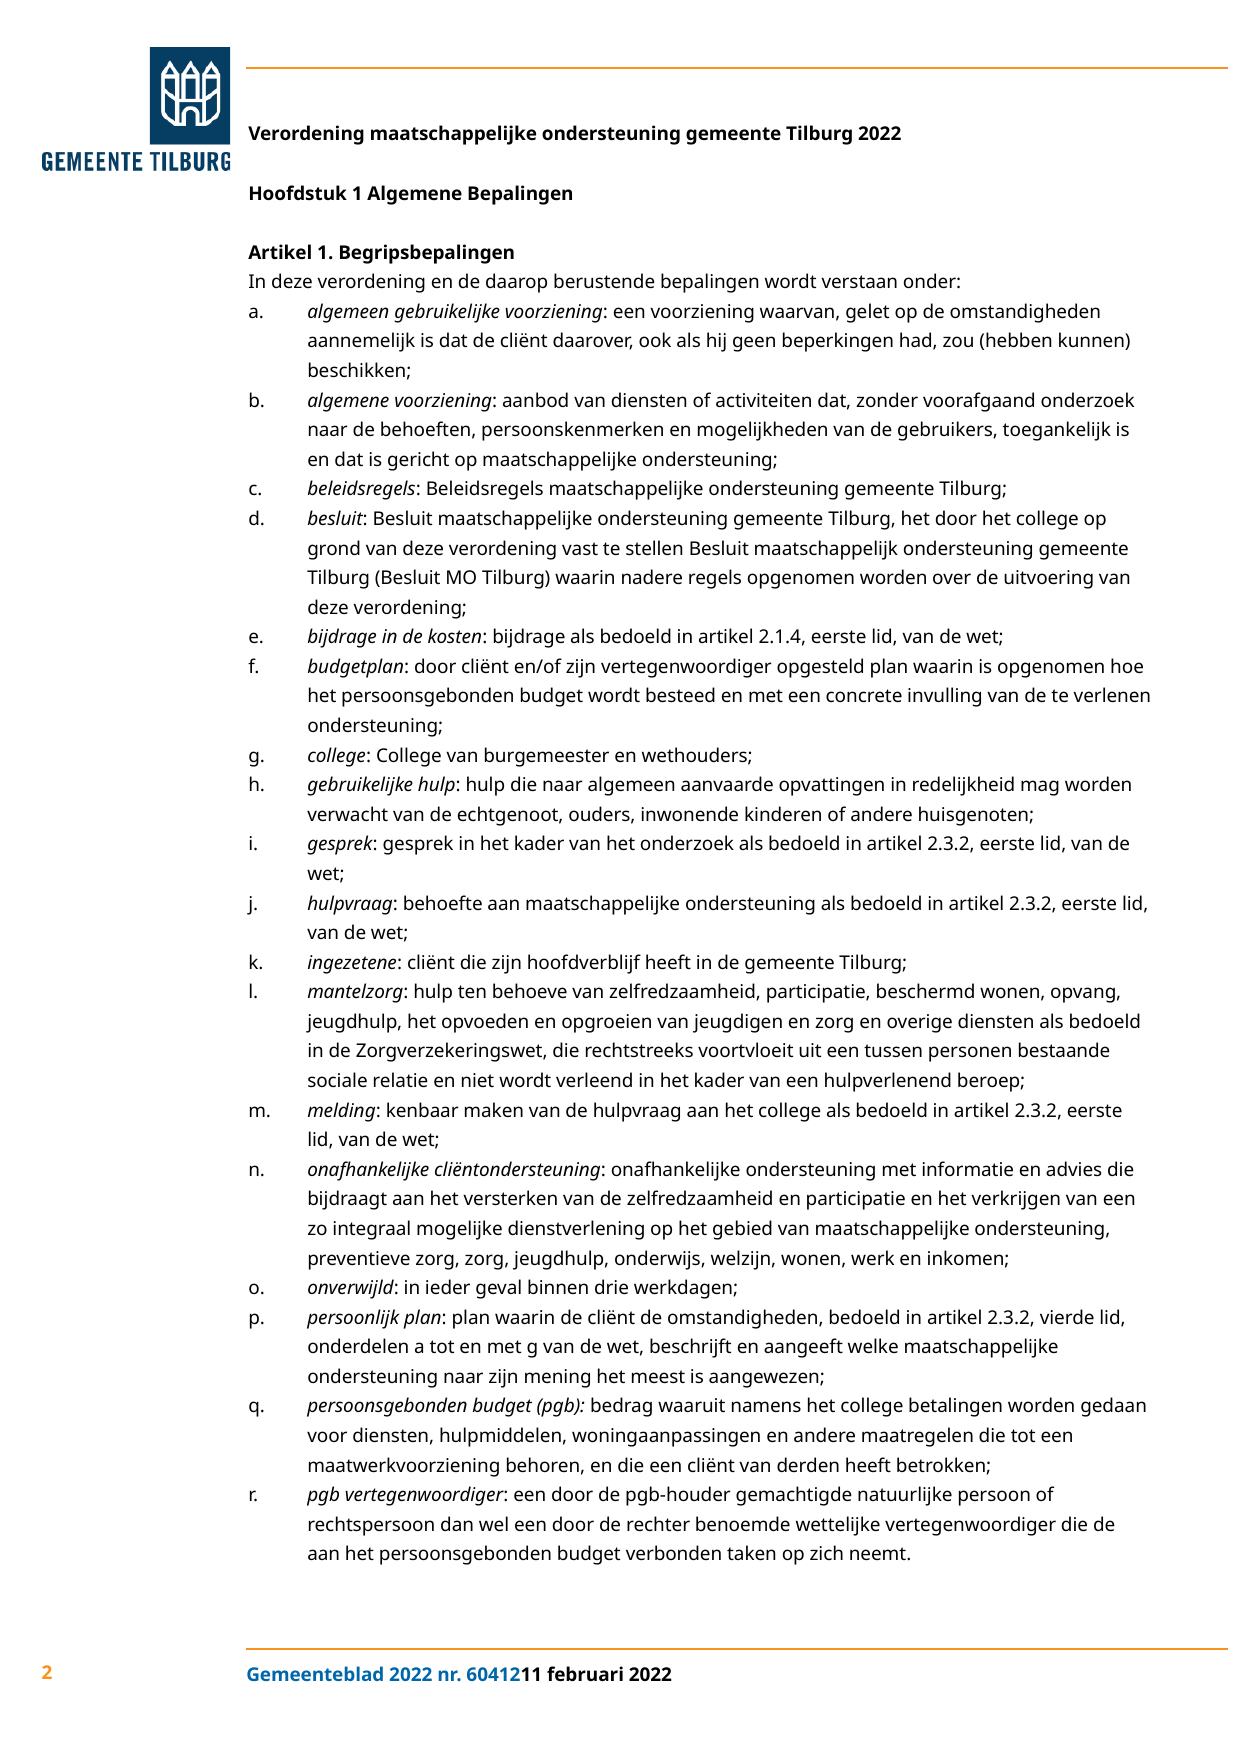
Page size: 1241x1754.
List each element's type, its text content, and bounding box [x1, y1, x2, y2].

list ingezetene: cliënt die zijn hoofdverblijf heeft in de gemeente Tilburg; [248, 949, 1152, 975]
list gesprek: gesprek in het kader van het onderzoek als bedoeld in artikel 2.3.2, eerste lid, van de wet; [248, 831, 1152, 886]
picture [41, 47, 231, 172]
text Hoofdstuk 1 Algemene Bepalingen [248, 180, 1152, 206]
list besluit: Besluit maatschappelijke ondersteuning gemeente Tilburg, het door het college op grond van deze verordening vast te stellen Besluit maatschappelijk ondersteuning gemeente Tilburg (Besluit MO Tilburg) waarin nadere regels opgenomen worden over de uitvoering van deze verordening; [248, 505, 1152, 620]
list gebruikelijke hulp: hulp die naar algemeen aanvaarde opvattingen in redelijkheid mag worden verwacht van de echtgenoot, ouders, inwonende kinderen of andere huisgenoten; [248, 771, 1152, 827]
list mantelzorg: hulp ten behoeve van zelfredzaamheid, participatie, beschermd wonen, opvang, jeugdhulp, het opvoeden en opgroeien van jeugdigen en zorg en overige diensten als bedoeld in de Zorgverzekeringswet, die rechtstreeks voortvloeit uit een tussen personen bestaande sociale relatie en niet wordt verleend in het kader van een hulpverlenend beroep; [248, 978, 1152, 1093]
list beleidsregels: Beleidsregels maatschappelijke ondersteuning gemeente Tilburg; [248, 476, 1152, 501]
text Verordening maatschappelijke ondersteuning gemeente Tilburg 2022 [248, 121, 1152, 146]
list algemene voorziening: aanbod van diensten of activiteiten dat, zonder voorafgaand onderzoek naar de behoeften, persoonskenmerken en mogelijkheden van de gebruikers, toegankelijk is en dat is gericht op maatschappelijke ondersteuning; [248, 387, 1152, 472]
list algemeen gebruikelijke voorziening: een voorziening waarvan, gelet op de omstandigheden aannemelijk is dat de cliënt daarover, ook als hij geen beperkingen had, zou (hebben kunnen) beschikken; [248, 298, 1152, 383]
list melding: kenbaar maken van de hulpvraag aan het college als bedoeld in artikel 2.3.2, eerste lid, van de wet; [248, 1097, 1152, 1152]
list persoonlijk plan: plan waarin de cliënt de omstandigheden, bedoeld in artikel 2.3.2, vierde lid, onderdelen a tot en met g van de wet, beschrijft en aangeeft welke maatschappelijke ondersteuning naar zijn mening het meest is aangewezen; [248, 1304, 1152, 1389]
list budgetplan: door cliënt en/of zijn vertegenwoordiger opgesteld plan waarin is opgenomen hoe het persoonsgebonden budget wordt besteed en met een concrete invulling van de te verlenen ondersteuning; [248, 653, 1152, 738]
text Artikel 1. Begripsbepalingen [248, 239, 1152, 265]
list pgb vertegenwoordiger: een door de pgb-houder gemachtigde natuurlijke persoon of rechtspersoon dan wel een door de rechter benoemde wettelijke vertegenwoordiger die de aan het persoonsgebonden budget verbonden taken op zich neemt. [248, 1481, 1152, 1566]
text In deze verordening en de daarop berustende bepalingen wordt verstaan onder: [248, 268, 1152, 294]
list college: College van burgemeester en wethouders; [248, 742, 1152, 768]
list onafhankelijke cliëntondersteuning: onafhankelijke ondersteuning met informatie en advies die bijdraagt aan het versterken van de zelfredzaamheid en participatie en het verkrijgen van een zo integraal mogelijke dienstverlening op het gebied van maatschappelijke ondersteuning, preventieve zorg, zorg, jeugdhulp, onderwijs, welzijn, wonen, werk en inkomen; [248, 1156, 1152, 1271]
list bijdrage in de kosten: bijdrage als bedoeld in artikel 2.1.4, eerste lid, van de wet; [248, 623, 1152, 649]
list hulpvraag: behoefte aan maatschappelijke ondersteuning als bedoeld in artikel 2.3.2, eerste lid, van de wet; [248, 890, 1152, 945]
list onverwijld: in ieder geval binnen drie werkdagen; [248, 1274, 1152, 1300]
list persoonsgebonden budget (pgb): bedrag waaruit namens het college betalingen worden gedaan voor diensten, hulpmiddelen, woningaanpassingen en andere maatregelen die tot een maatwerkvoorziening behoren, en die een cliënt van derden heeft betrokken; [248, 1393, 1152, 1478]
